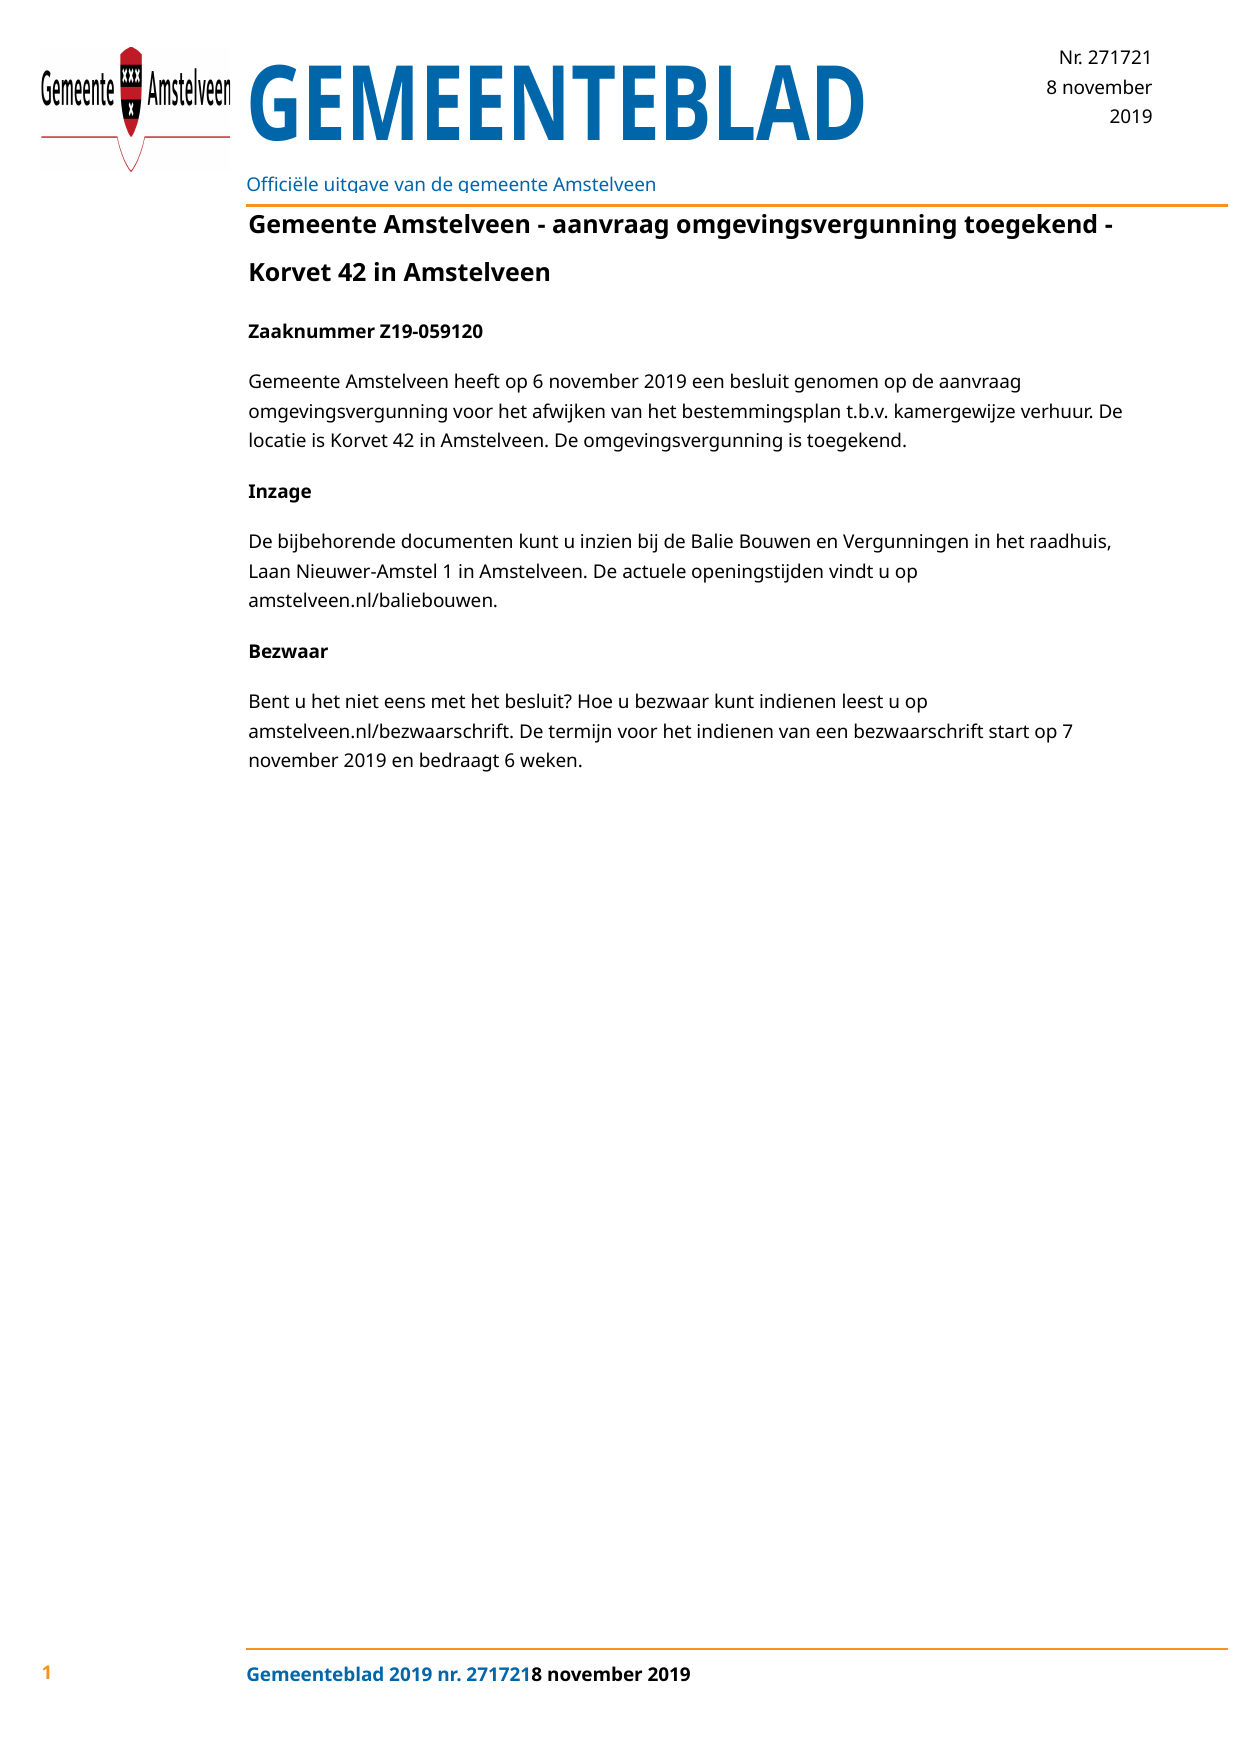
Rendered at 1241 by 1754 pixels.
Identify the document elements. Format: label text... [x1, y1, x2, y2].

text Bent u het niet eens met het besluit? Hoe u bezwaar kunt indienen leest u op amstelveen.nl/bezwaarschrift. De termijn voor het indienen van een bezwaarschrift start op 7 november 2019 en bedraagt 6 weken. [248, 688, 1152, 773]
text Bezwaar [248, 638, 1152, 664]
text De bijbehorende documenten kunt u inzien bij de Balie Bouwen en Vergunningen in het raadhuis, Laan Nieuwer-Amstel 1 in Amstelveen. De actuele openingstijden vindt u op amstelveen.nl/baliebouwen. [248, 528, 1152, 613]
text Zaaknummer Z19-059120 [248, 318, 1152, 344]
text Gemeente Amstelveen - aanvraag omgevingsvergunning toegekend - Korvet 42 in Amstelveen [248, 207, 1152, 288]
text Gemeente Amstelveen heeft op 6 november 2019 een besluit genomen op de aanvraag omgevingsvergunning voor het afwijken van het bestemmingsplan t.b.v. kamergewijze verhuur. De locatie is Korvet 42 in Amstelveen. De omgevingsvergunning is toegekend. [248, 368, 1152, 453]
text Inzage [248, 478, 1152, 504]
picture [41, 47, 231, 172]
